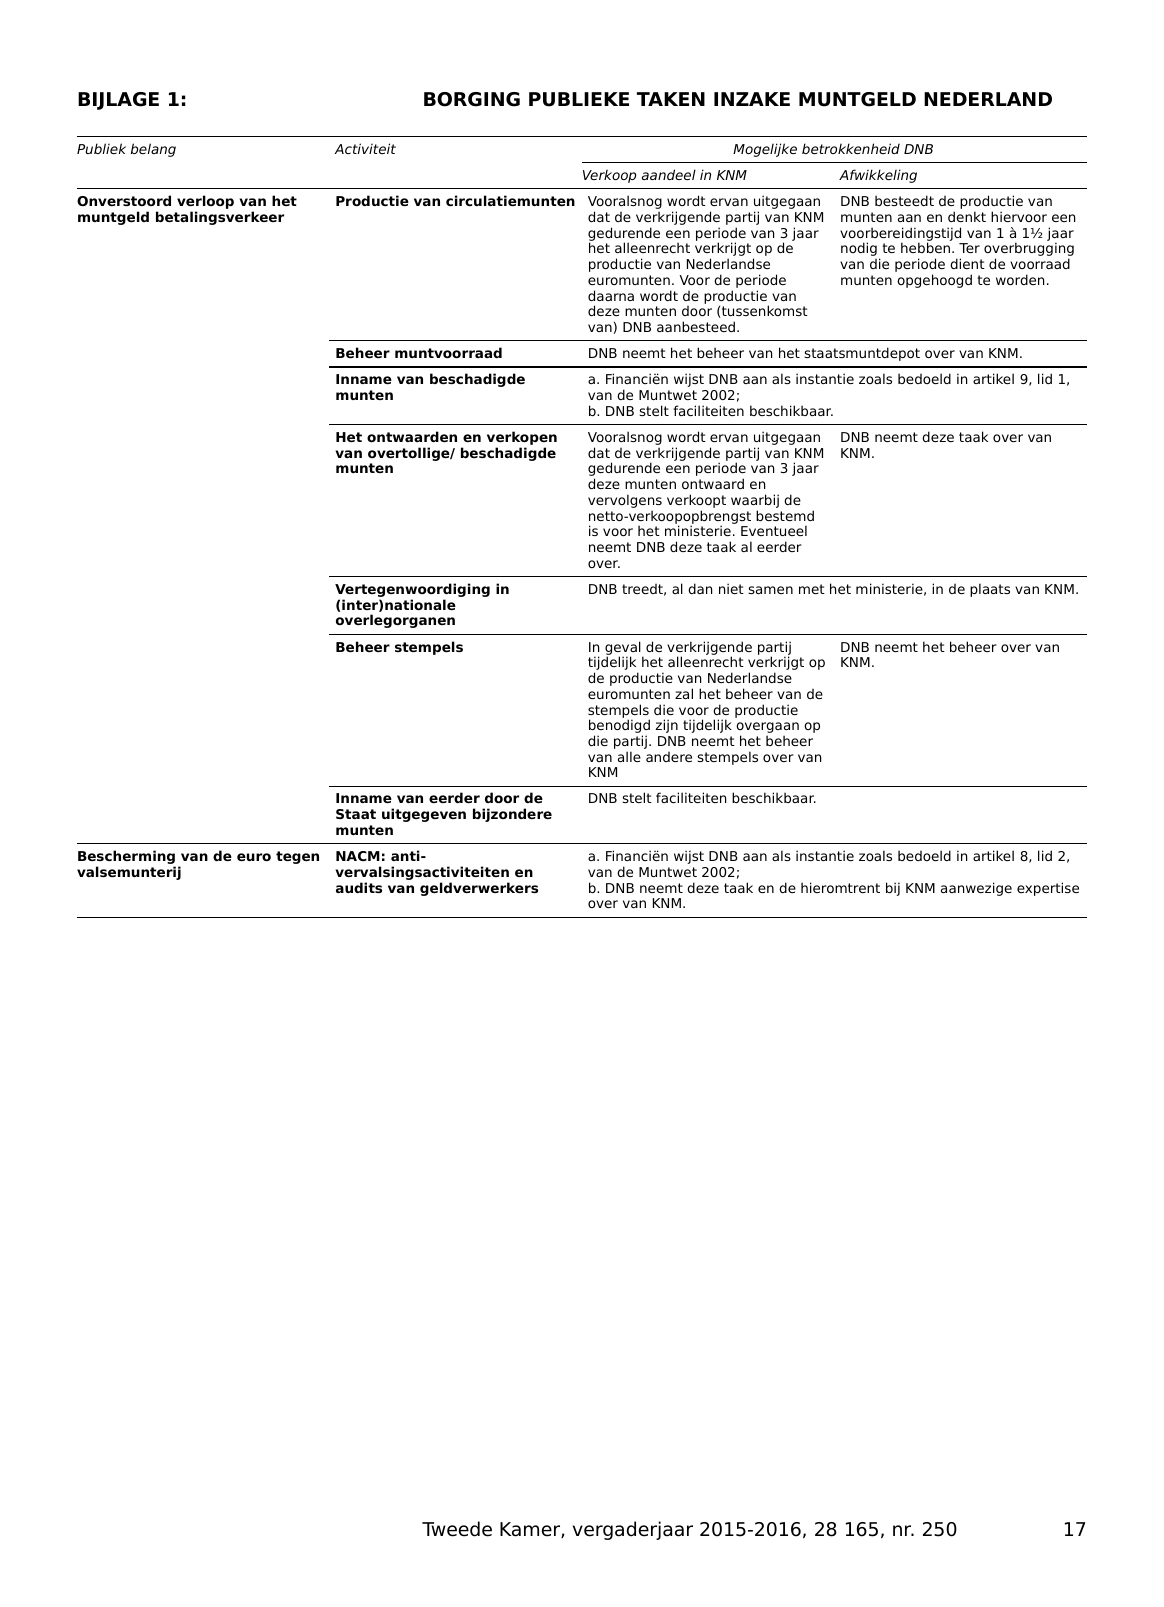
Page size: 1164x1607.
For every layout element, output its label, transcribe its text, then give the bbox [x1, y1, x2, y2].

table_cell In geval de verkrijgende partij tijdelijk het alleenrecht verkrijgt op de productie van Nederlandse euromunten zal het beheer van de stempels die voor de productie benodigd zijn tijdelijk overgaan op die partij. DNB neemt het beheer van alle andere stempels over van KNM [582, 635, 834, 786]
table_cell Bescherming van de euro tegen valsemunterij [77, 844, 329, 917]
table_cell Vooralsnog wordt ervan uitgegaan dat de verkrijgende partij van KNM gedurende een periode van 3 jaar het alleenrecht verkrijgt op de productie van Nederlandse euromunten. Voor de periode daarna wordt de productie van deze munten door (tussenkomst van) DNB aanbesteed. [582, 189, 834, 340]
table_header Mogelijke betrokkenheid DNB [582, 137, 1087, 162]
table_cell [77, 634, 329, 786]
table_cell Afwikkeling [834, 163, 1087, 188]
table_cell [77, 576, 329, 634]
table_cell DNB treedt, al dan niet samen met het ministerie, in de plaats van KNM. [582, 577, 1087, 634]
table_cell Productie van circulatiemunten [329, 189, 582, 340]
table_cell a. Financiën wijst DNB aan als instantie zoals bedoeld in artikel 9, lid 1, van de Muntwet 2002; b. DNB stelt faciliteiten beschikbaar. [582, 368, 1087, 424]
table_cell DNB besteedt de productie van munten aan en denkt hiervoor een voorbereidingstijd van 1 à 1½ jaar nodig te hebben. Ter overbrugging van die periode dient de voorraad munten opgehoogd te worden. [834, 189, 1087, 340]
table_cell Het ontwaarden en verkopen van overtollige/ beschadigde munten [329, 425, 582, 576]
table_header Publiek belang [77, 137, 329, 188]
table_cell Beheer muntvoorraad [329, 341, 582, 366]
table_cell [77, 424, 329, 576]
table_cell Verkoop aandeel in KNM [582, 163, 834, 188]
table_cell a. Financiën wijst DNB aan als instantie zoals bedoeld in artikel 8, lid 2, van de Muntwet 2002; b. DNB neemt deze taak en de hieromtrent bij KNM aanwezige expertise over van KNM. [582, 844, 1087, 917]
table_cell [77, 340, 329, 366]
table_cell DNB neemt deze taak over van KNM. [834, 425, 1087, 576]
table_cell Inname van eerder door de Staat uitgegeven bijzondere munten [329, 787, 582, 843]
table_cell [77, 366, 329, 424]
table_cell DNB neemt het beheer over van KNM. [834, 635, 1087, 786]
table_cell DNB neemt het beheer van het staatsmuntdepot over van KNM. [582, 341, 1087, 366]
table_cell Beheer stempels [329, 635, 582, 786]
subtitle BIJLAGE 1: BORGING PUBLIEKE TAKEN INZAKE MUNTGELD NEDERLAND [77, 89, 1087, 111]
table_cell Onverstoord verloop van het muntgeld betalingsverkeer [77, 189, 329, 340]
table_cell Vooralsnog wordt ervan uitgegaan dat de verkrijgende partij van KNM gedurende een periode van 3 jaar deze munten ontwaard en vervolgens verkoopt waarbij de netto-verkoopopbrengst bestemd is voor het ministerie. Eventueel neemt DNB deze taak al eerder over. [582, 425, 834, 576]
table_cell DNB stelt faciliteiten beschikbaar. [582, 787, 1087, 843]
table_cell Inname van beschadigde munten [329, 368, 582, 424]
table_header Activiteit [329, 137, 582, 188]
table_cell NACM: anti-vervalsingsactiviteiten en audits van geldverwerkers [329, 844, 582, 917]
table_cell Vertegenwoordiging in (inter)nationale overlegorganen [329, 577, 582, 634]
table_cell [77, 786, 329, 843]
